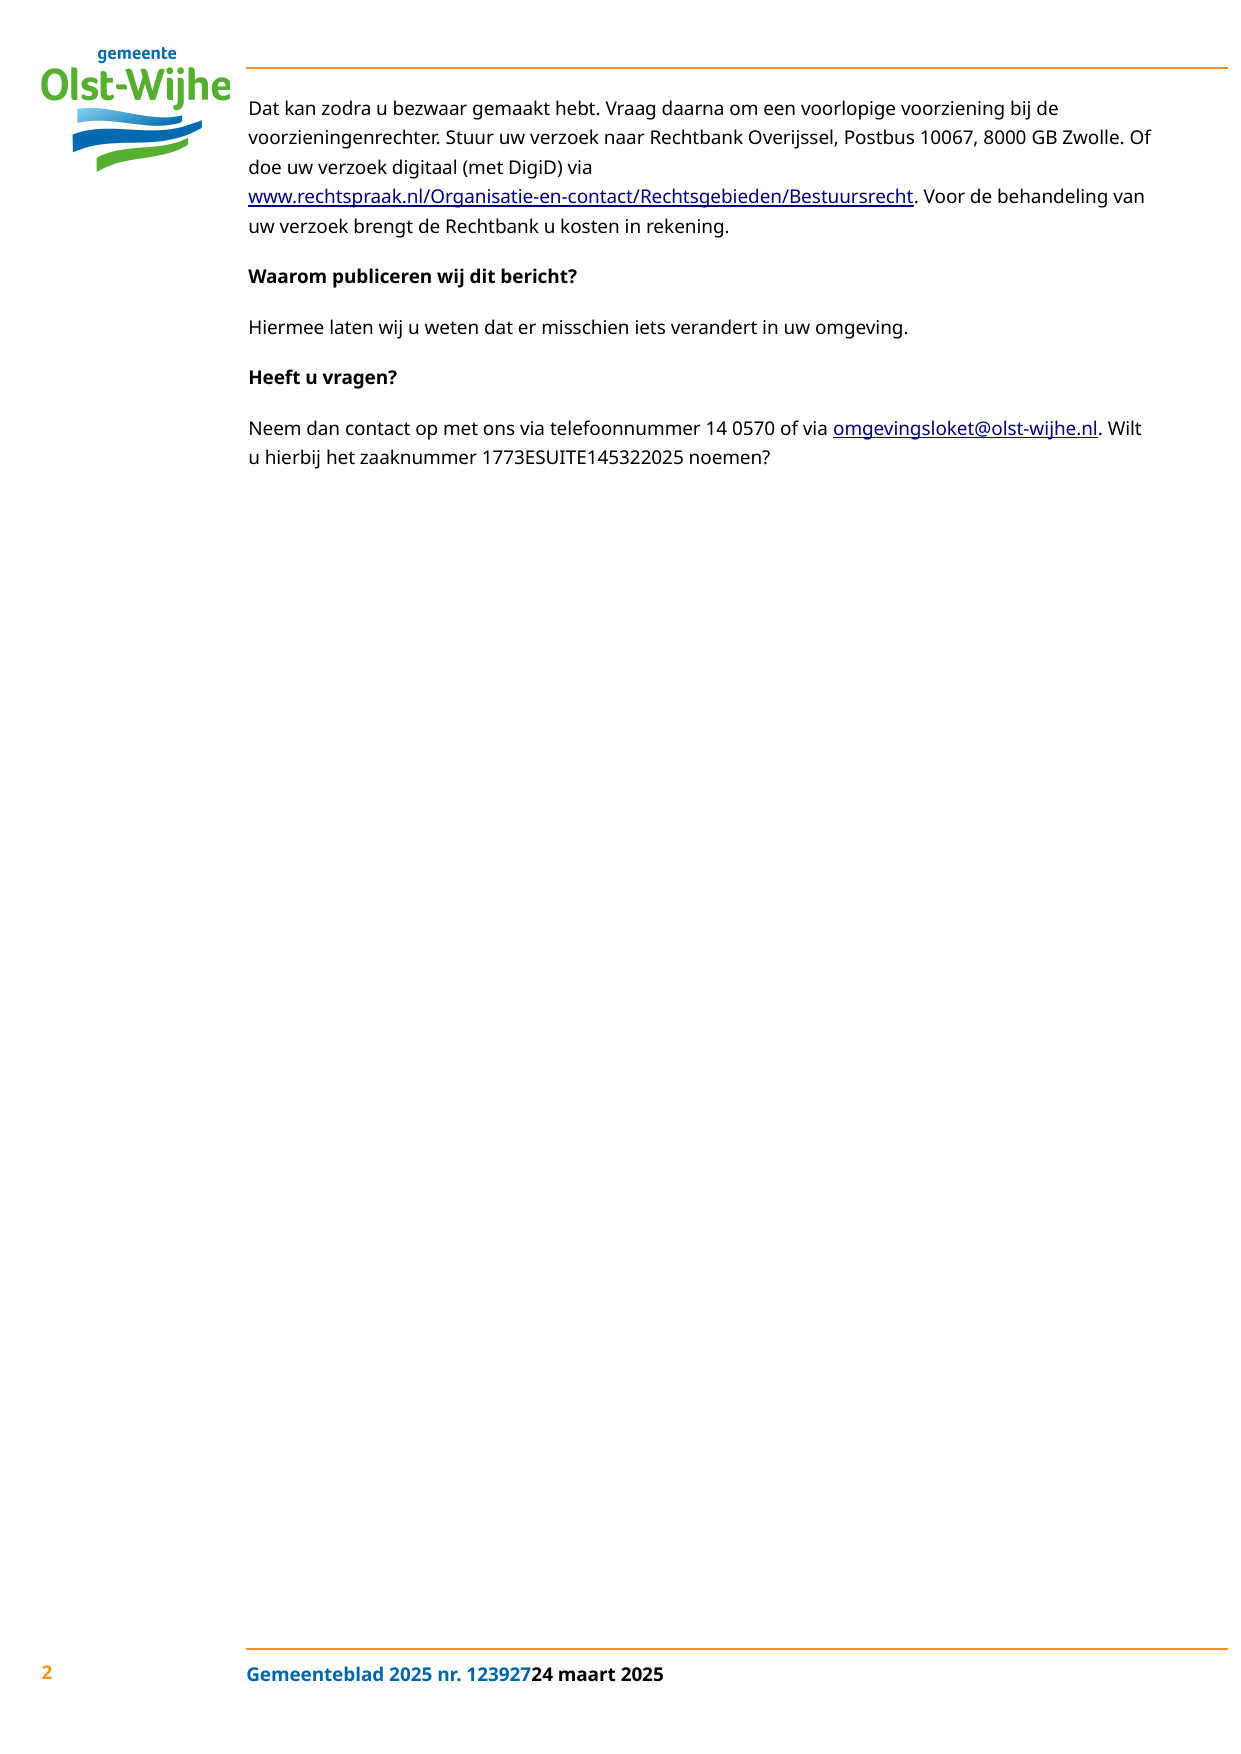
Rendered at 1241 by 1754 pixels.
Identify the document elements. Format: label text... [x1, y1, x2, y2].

text Hiermee laten wij u weten dat er misschien iets verandert in uw omgeving. [248, 314, 1152, 340]
text Waarom publiceren wij dit bericht? [248, 263, 1152, 289]
text Neem dan contact op met ons via telefoonnummer 14 0570 of via omgevingsloket@olst-wijhe.nl. Wilt u hierbij het zaaknummer 1773ESUITE145322025 noemen? [248, 415, 1152, 470]
text Dat kan zodra u bezwaar gemaakt hebt. Vraag daarna om een voorlopige voorziening bij de voorzieningenrechter. Stuur uw verzoek naar Rechtbank Overijssel, Postbus 10067, 8000 GB Zwolle. Of doe uw verzoek digitaal (met DigiD) via www.rechtspraak.nl/Organisatie-en-contact/Rechtsgebieden/Bestuursrecht. Voor de behandeling van uw verzoek brengt de Rechtbank u kosten in rekening. [248, 95, 1152, 239]
text Heeft u vragen? [248, 364, 1152, 390]
picture [41, 47, 231, 172]
